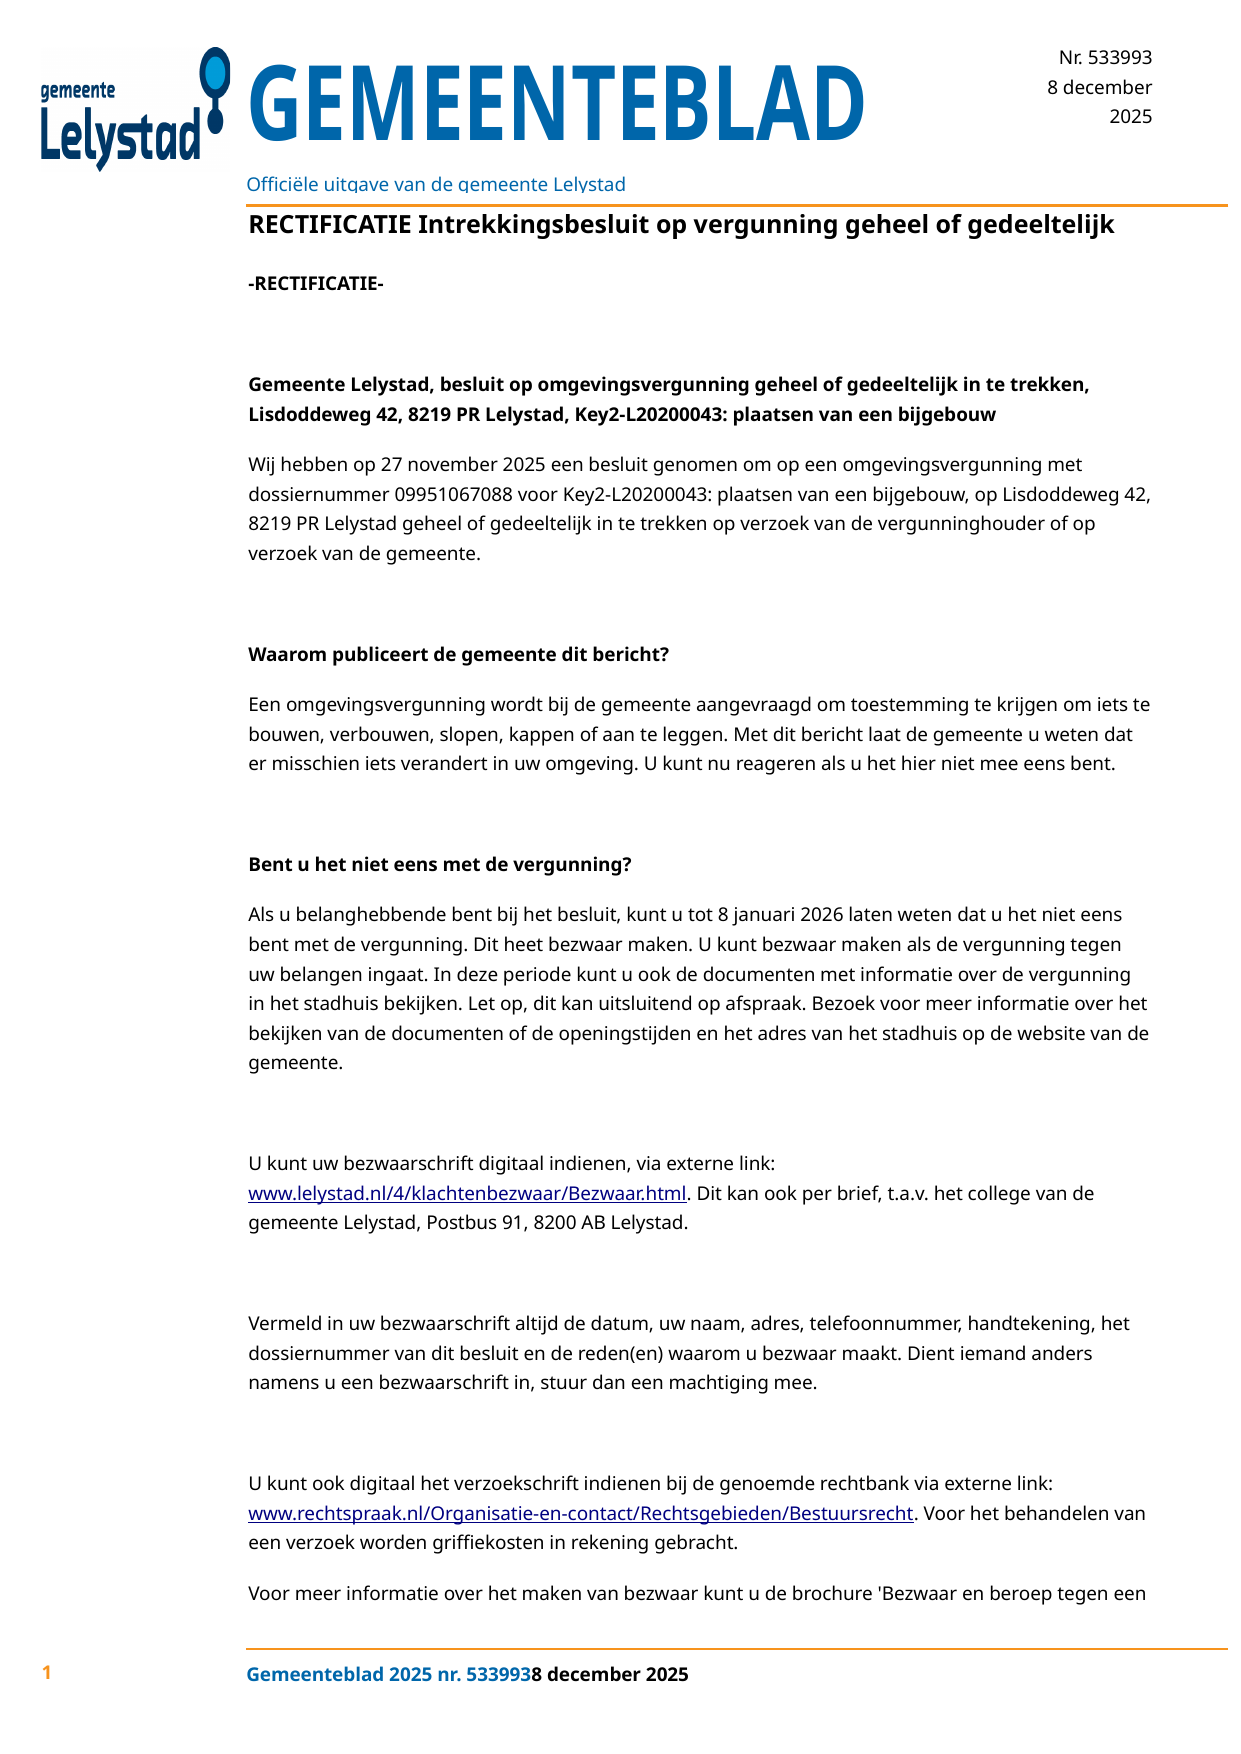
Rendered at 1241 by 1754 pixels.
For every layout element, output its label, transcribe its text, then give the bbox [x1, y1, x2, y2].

text Waarom publiceert de gemeente dit bericht? [248, 641, 1152, 666]
text RECTIFICATIE Intrekkingsbesluit op vergunning geheel of gedeeltelijk [248, 207, 1152, 241]
text Een omgevingsvergunning wordt bij de gemeente aangevraagd om toestemming te krijgen om iets te bouwen, verbouwen, slopen, kappen of aan te leggen. Met dit bericht laat de gemeente u weten dat er misschien iets verandert in uw omgeving. U kunt nu reageren als u het hier niet mee eens bent. [248, 691, 1152, 776]
text -RECTIFICATIE- [248, 270, 1152, 296]
text U kunt uw bezwaarschrift digitaal indienen, via externe link: www.lelystad.nl/4/klachtenbezwaar/Bezwaar.html. Dit kan ook per brief, t.a.v. het college van de gemeente Lelystad, Postbus 91, 8200 AB Lelystad. [248, 1150, 1152, 1235]
text Wij hebben op 27 november 2025 een besluit genomen om op een omgevingsvergunning met dossiernummer 09951067088 voor Key2-L20200043: plaatsen van een bijgebouw, op Lisdoddeweg 42, 8219 PR Lelystad geheel of gedeeltelijk in te trekken op verzoek van de vergunninghouder of op verzoek van de gemeente. [248, 451, 1152, 566]
text Gemeente Lelystad, besluit op omgevingsvergunning geheel of gedeeltelijk in te trekken, Lisdoddeweg 42, 8219 PR Lelystad, Key2-L20200043: plaatsen van een bijgebouw [248, 371, 1152, 426]
text Vermeld in uw bezwaarschrift altijd de datum, uw naam, adres, telefoonnummer, handtekening, het dossiernummer van dit besluit en de reden(en) waarom u bezwaar maakt. Dient iemand anders namens u een bezwaarschrift in, stuur dan een machtiging mee. [248, 1310, 1152, 1395]
text U kunt ook digitaal het verzoekschrift indienen bij de genoemde rechtbank via externe link: www.rechtspraak.nl/Organisatie-en-contact/Rechtsgebieden/Bestuursrecht. Voor het behandelen van een verzoek worden griffiekosten in rekening gebracht. [248, 1470, 1152, 1555]
text Voor meer informatie over het maken van bezwaar kunt u de brochure 'Bezwaar en beroep tegen een [248, 1580, 1152, 1606]
text Bent u het niet eens met de vergunning? [248, 851, 1152, 877]
text Als u belanghebbende bent bij het besluit, kunt u tot 8 januari 2026 laten weten dat u het niet eens bent met de vergunning. Dit heet bezwaar maken. U kunt bezwaar maken als de vergunning tegen uw belangen ingaat. In deze periode kunt u ook de documenten met informatie over de vergunning in het stadhuis bekijken. Let op, dit kan uitsluitend op afspraak. Bezoek voor meer informatie over het bekijken van de documenten of de openingstijden en het adres van het stadhuis op de website van de gemeente. [248, 902, 1152, 1075]
picture [41, 47, 231, 172]
